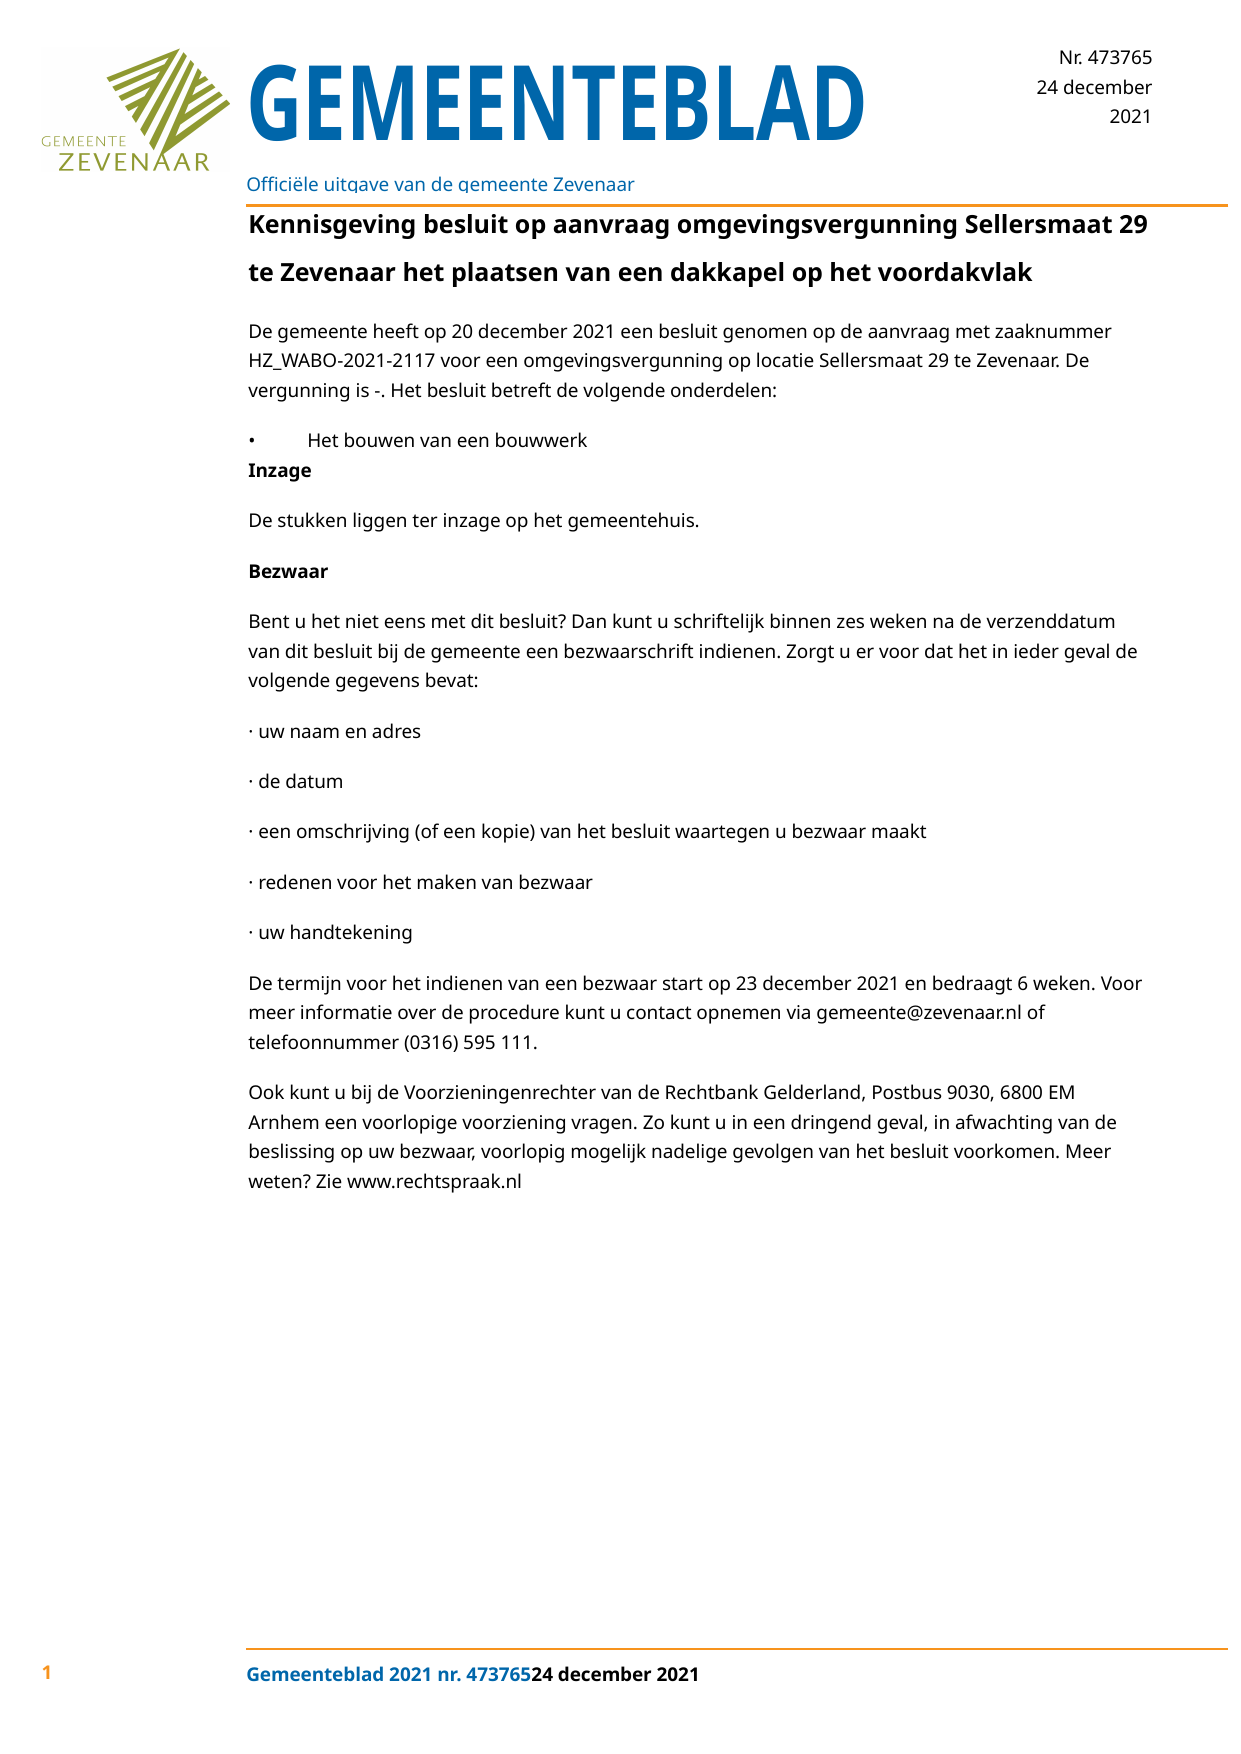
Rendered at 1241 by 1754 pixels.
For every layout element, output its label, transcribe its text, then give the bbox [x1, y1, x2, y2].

text Bent u het niet eens met dit besluit? Dan kunt u schriftelijk binnen zes weken na de verzenddatum van dit besluit bij de gemeente een bezwaarschrift indienen. Zorgt u er voor dat het in ieder geval de volgende gegevens bevat: [248, 608, 1152, 693]
text · uw handtekening [248, 919, 1152, 945]
text · redenen voor het maken van bezwaar [248, 869, 1152, 895]
text De stukken liggen ter inzage op het gemeentehuis. [248, 507, 1152, 533]
text Bezwaar [248, 558, 1152, 584]
text De termijn voor het indienen van een bezwaar start op 23 december 2021 en bedraagt 6 weken. Voor meer informatie over de procedure kunt u contact opnemen via gemeente@zevenaar.nl of telefoonnummer (0316) 595 111. [248, 970, 1152, 1055]
text Kennisgeving besluit op aanvraag omgevingsvergunning Sellersmaat 29 te Zevenaar het plaatsen van een dakkapel op het voordakvlak [248, 207, 1152, 288]
text · uw naam en adres [248, 718, 1152, 744]
text · een omschrijving (of een kopie) van het besluit waartegen u bezwaar maakt [248, 819, 1152, 844]
text · de datum [248, 768, 1152, 794]
text De gemeente heeft op 20 december 2021 een besluit genomen op de aanvraag met zaaknummer HZ_WABO-2021-2117 voor een omgevingsvergunning op locatie Sellersmaat 29 te Zevenaar. De vergunning is -. Het besluit betreft de volgende onderdelen: [248, 318, 1152, 403]
picture [41, 47, 231, 172]
text Ook kunt u bij de Voorzieningenrechter van de Rechtbank Gelderland, Postbus 9030, 6800 EM Arnhem een voorlopige voorziening vragen. Zo kunt u in een dringend geval, in afwachting van de beslissing op uw bezwaar, voorlopig mogelijk nadelige gevolgen van het besluit voorkomen. Meer weten? Zie www.rechtspraak.nl [248, 1079, 1152, 1194]
text Inzage [248, 457, 1152, 483]
list Het bouwen van een bouwwerk [248, 427, 1152, 453]
